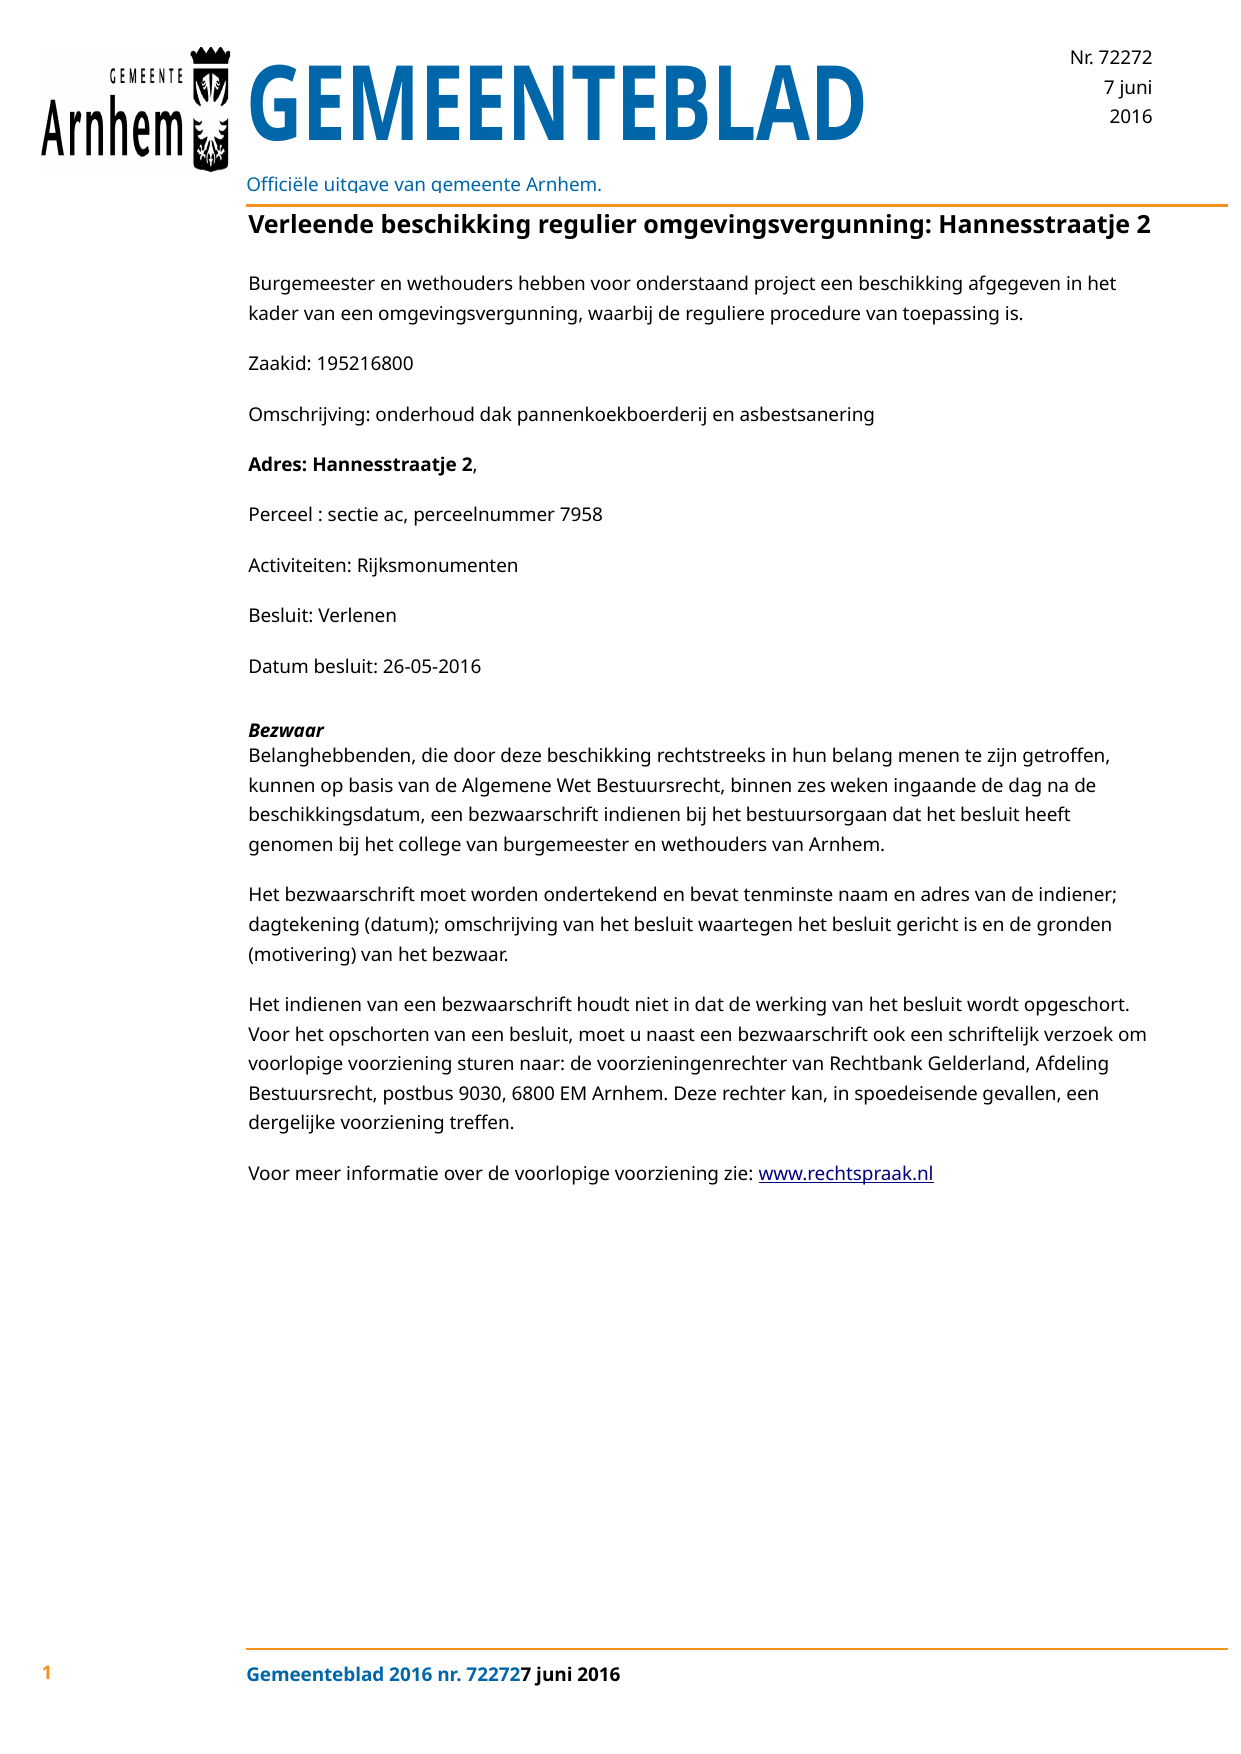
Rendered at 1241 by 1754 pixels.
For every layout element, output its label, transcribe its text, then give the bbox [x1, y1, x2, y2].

text Burgemeester en wethouders hebben voor onderstaand project een beschikking afgegeven in het kader van een omgevingsvergunning, waarbij de reguliere procedure van toepassing is. [248, 270, 1152, 326]
text Belanghebbenden, die door deze beschikking rechtstreeks in hun belang menen te zijn getroffen, kunnen op basis van de Algemene Wet Bestuursrecht, binnen zes weken ingaande de dag na de beschikkingsdatum, een bezwaarschrift indienen bij het bestuursorgaan dat het besluit heeft genomen bij het college van burgemeester en wethouders van Arnhem. [248, 742, 1152, 857]
text Het indienen van een bezwaarschrift houdt niet in dat de werking van het besluit wordt opgeschort. Voor het opschorten van een besluit, moet u naast een bezwaarschrift ook een schriftelijk verzoek om voorlopige voorziening sturen naar: de voorzieningenrechter van Rechtbank Gelderland, Afdeling Bestuursrecht, postbus 9030, 6800 EM Arnhem. Deze rechter kan, in spoedeisende gevallen, een dergelijke voorziening treffen. [248, 991, 1152, 1135]
text Omschrijving: onderhoud dak pannenkoekboerderij en asbestsanering [248, 401, 1152, 426]
text Verleende beschikking regulier omgevingsvergunning: Hannesstraatje 2 [248, 207, 1152, 241]
picture [41, 47, 231, 172]
text Bezwaar [248, 717, 1152, 742]
text Zaakid: 195216800 [248, 350, 1152, 376]
text Perceel : sectie ac, perceelnummer 7958 [248, 502, 1152, 527]
text Voor meer informatie over de voorlopige voorziening zie: www.rechtspraak.nl [248, 1160, 1152, 1186]
text Activiteiten: Rijksmonumenten [248, 552, 1152, 578]
text Het bezwaarschrift moet worden ondertekend en bevat tenminste naam en adres van de indiener; dagtekening (datum); omschrijving van het besluit waartegen het besluit gericht is en de gronden (motivering) van het bezwaar. [248, 882, 1152, 967]
text Datum besluit: 26-05-2016 [248, 653, 1152, 678]
text Adres: Hannesstraatje 2, [248, 451, 1152, 477]
text Besluit: Verlenen [248, 602, 1152, 628]
